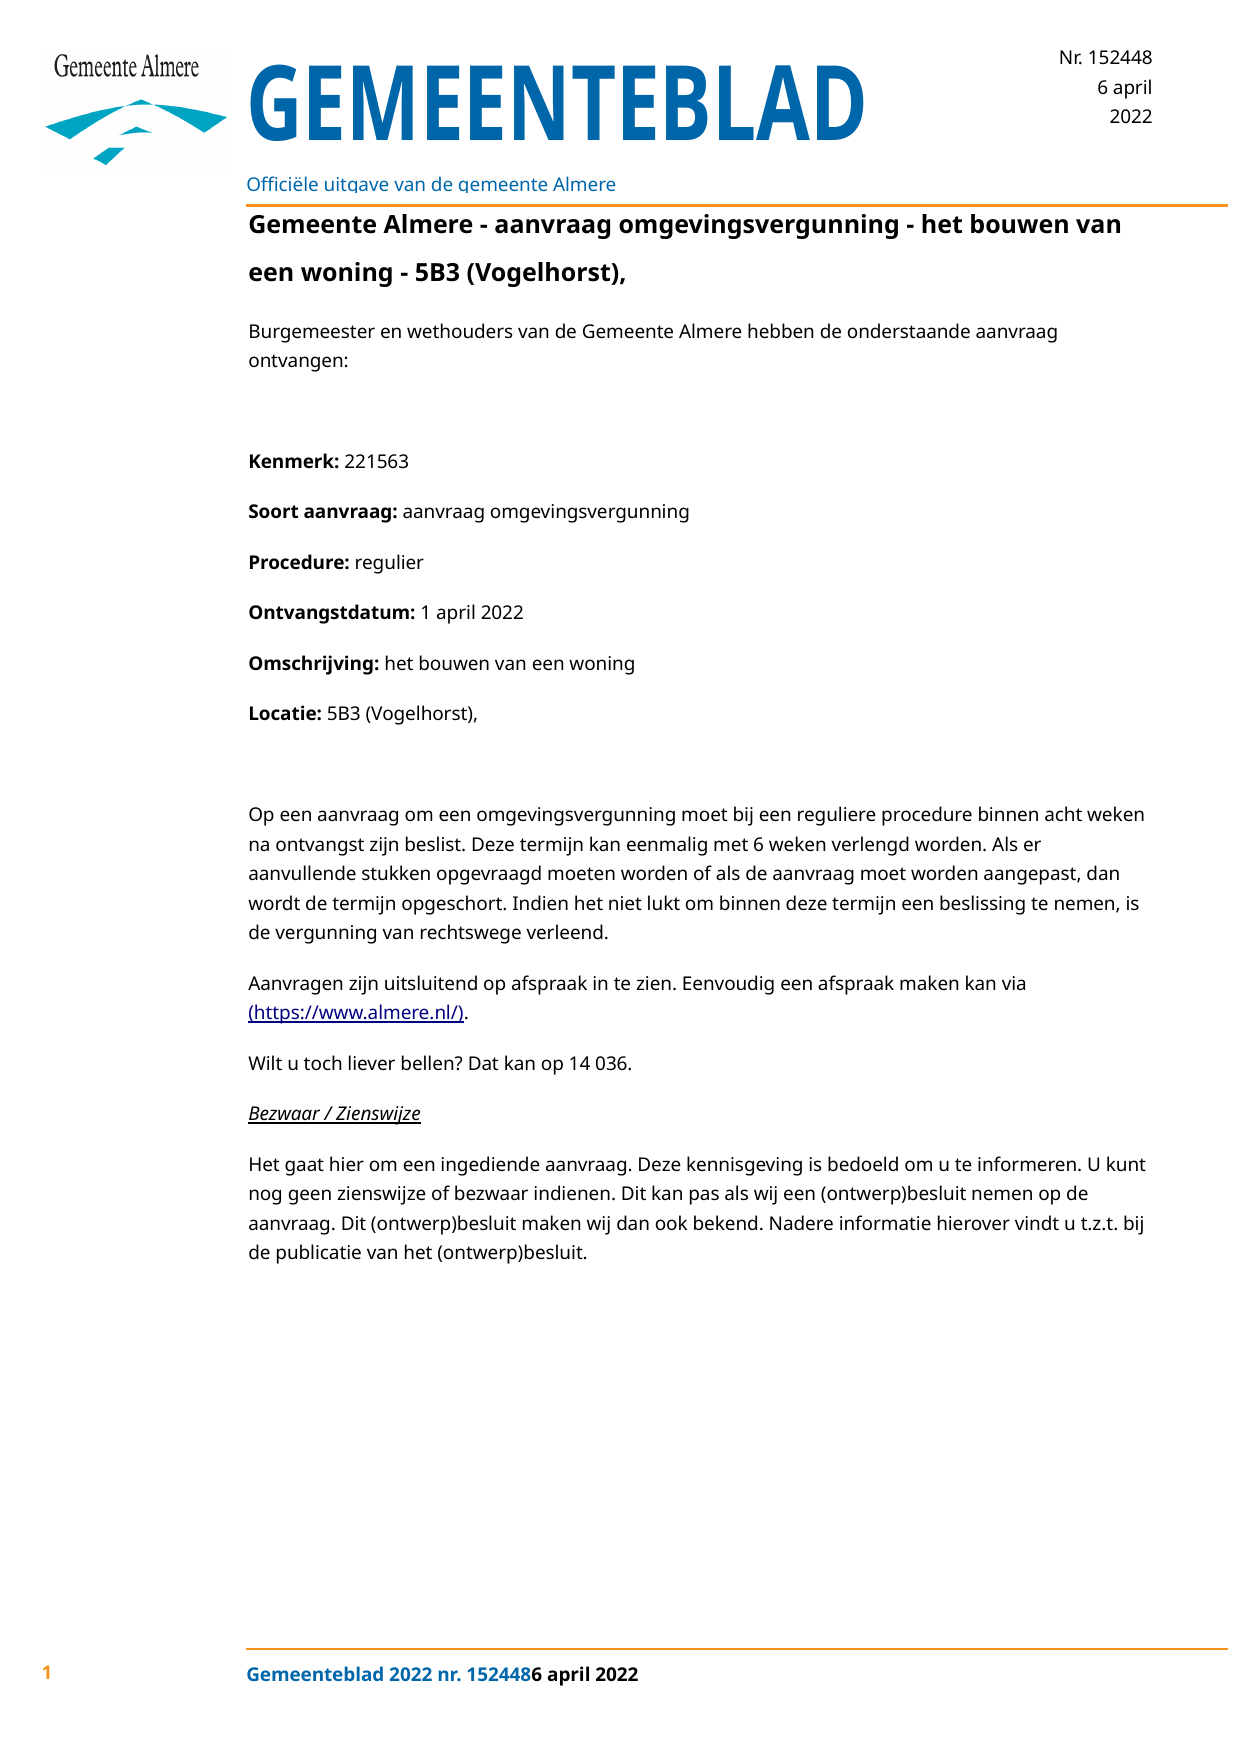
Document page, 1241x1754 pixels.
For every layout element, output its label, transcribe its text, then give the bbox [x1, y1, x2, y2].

text Op een aanvraag om een omgevingsvergunning moet bij een reguliere procedure binnen acht weken na ontvangst zijn beslist. Deze termijn kan eenmalig met 6 weken verlengd worden. Als er aanvullende stukken opgevraagd moeten worden of als de aanvraag moet worden aangepast, dan wordt de termijn opgeschort. Indien het niet lukt om binnen deze termijn een beslissing te nemen, is de vergunning van rechtswege verleend. [248, 801, 1152, 945]
text Ontvangstdatum: 1 april 2022 [248, 599, 1152, 625]
text Burgemeester en wethouders van de Gemeente Almere hebben de onderstaande aanvraag ontvangen: [248, 318, 1152, 373]
text Aanvragen zijn uitsluitend op afspraak in te zien. Eenvoudig een afspraak maken kan via (https://www.almere.nl/). [248, 970, 1152, 1025]
text Kenmerk: 221563 [248, 448, 1152, 474]
text Omschrijving: het bouwen van een woning [248, 650, 1152, 676]
text Het gaat hier om een ingediende aanvraag. Deze kennisgeving is bedoeld om u te informeren. U kunt nog geen zienswijze of bezwaar indienen. Dit kan pas als wij een (ontwerp)besluit nemen op de aanvraag. Dit (ontwerp)besluit maken wij dan ook bekend. Nadere informatie hierover vindt u t.z.t. bij de publicatie van het (ontwerp)besluit. [248, 1151, 1152, 1265]
picture [41, 47, 231, 172]
text Soort aanvraag: aanvraag omgevingsvergunning [248, 499, 1152, 524]
text Locatie: 5B3 (Vogelhorst), [248, 700, 1152, 726]
text Wilt u toch liever bellen? Dat kan op 14 036. [248, 1050, 1152, 1076]
text Gemeente Almere - aanvraag omgevingsvergunning - het bouwen van een woning - 5B3 (Vogelhorst), [248, 207, 1152, 288]
text Procedure: regulier [248, 549, 1152, 575]
text Bezwaar / Zienswijze [248, 1100, 1152, 1126]
